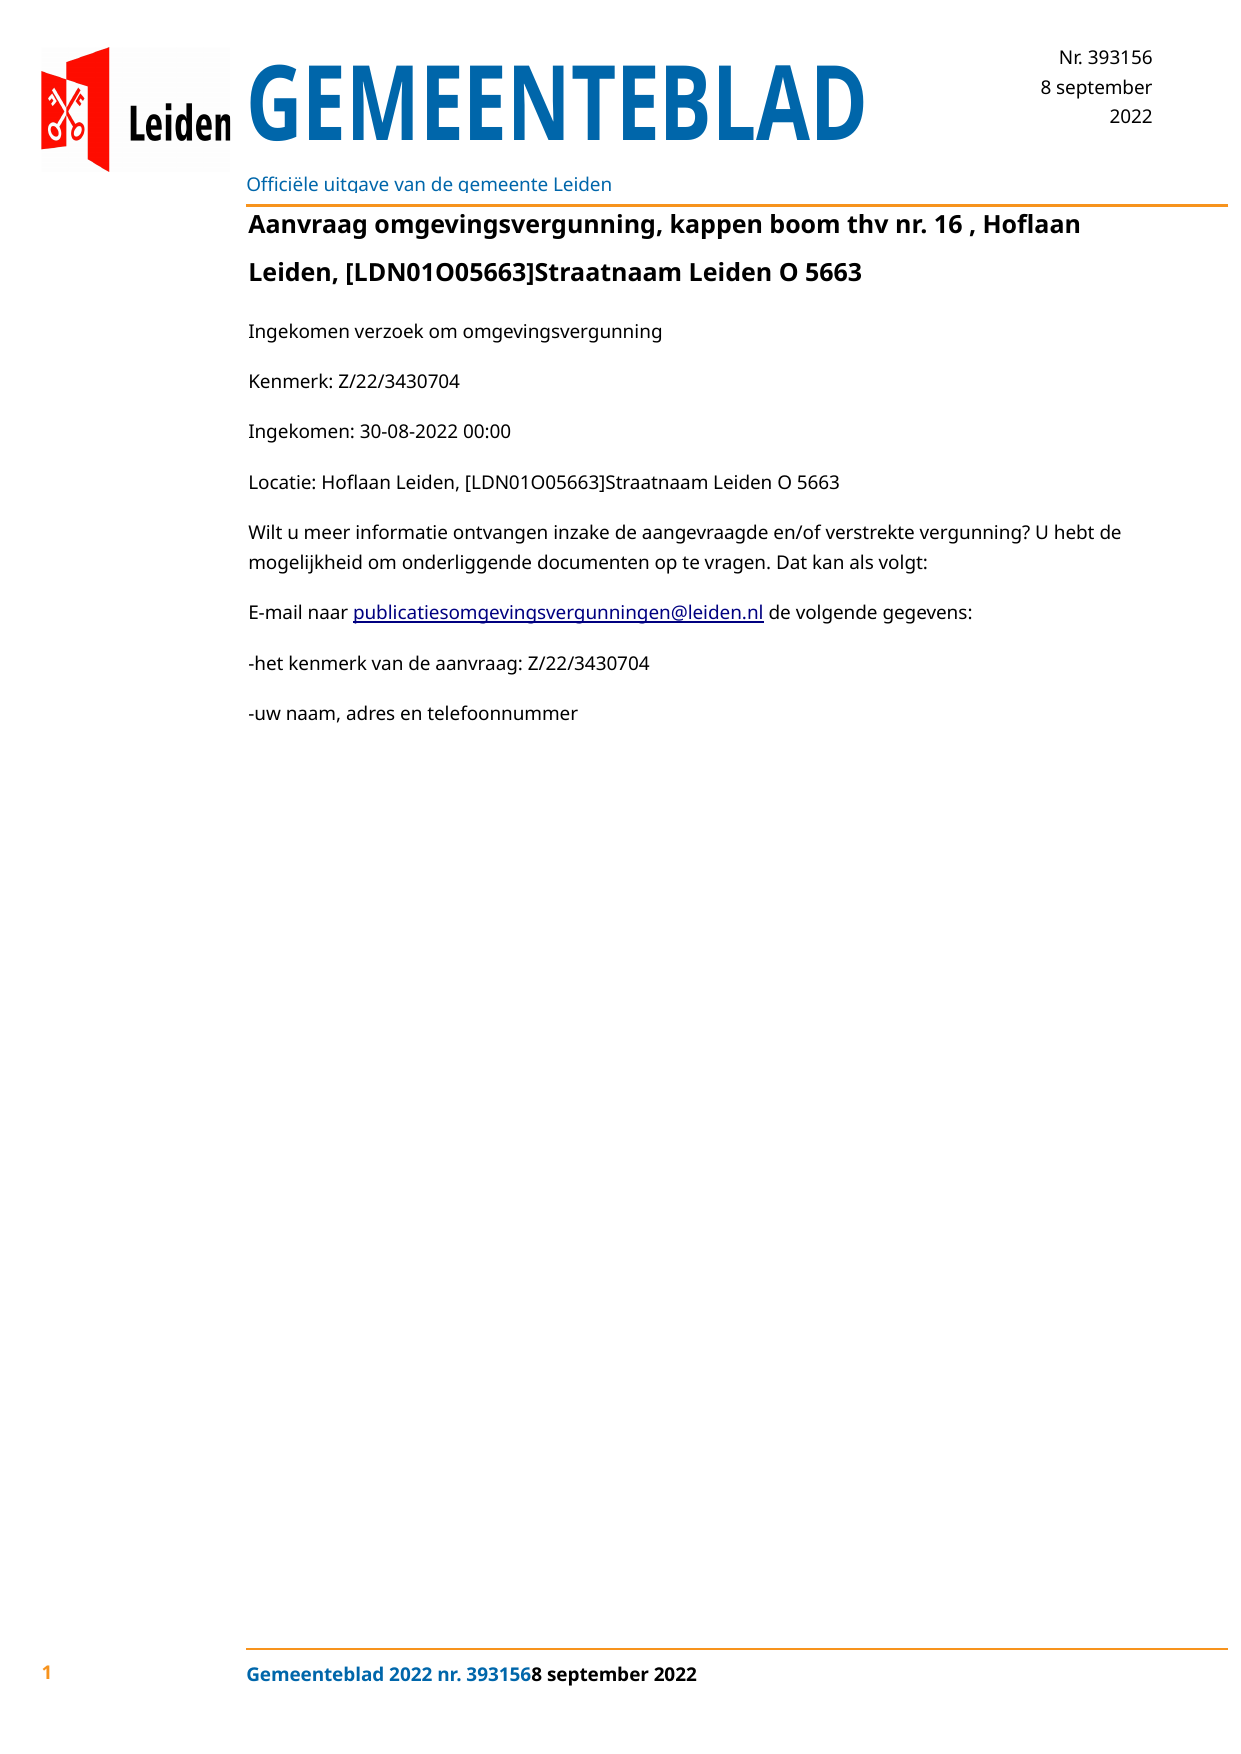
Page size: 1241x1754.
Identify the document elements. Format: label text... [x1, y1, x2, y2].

text E-mail naar publicatiesomgevingsvergunningen@leiden.nl de volgende gegevens: [248, 599, 1152, 625]
text Wilt u meer informatie ontvangen inzake de aangevraagde en/of verstrekte vergunning? U hebt de mogelijkheid om onderliggende documenten op te vragen. Dat kan als volgt: [248, 519, 1152, 575]
text Locatie: Hoflaan Leiden, [LDN01O05663]Straatnaam Leiden O 5663 [248, 469, 1152, 495]
text Ingekomen verzoek om omgevingsvergunning [248, 318, 1152, 344]
text -uw naam, adres en telefoonnummer [248, 700, 1152, 726]
picture [41, 47, 231, 172]
text Aanvraag omgevingsvergunning, kappen boom thv nr. 16 , Hoflaan Leiden, [LDN01O05663]Straatnaam Leiden O 5663 [248, 207, 1152, 288]
text Ingekomen: 30-08-2022 00:00 [248, 419, 1152, 444]
text Kenmerk: Z/22/3430704 [248, 368, 1152, 394]
text -het kenmerk van de aanvraag: Z/22/3430704 [248, 650, 1152, 676]
